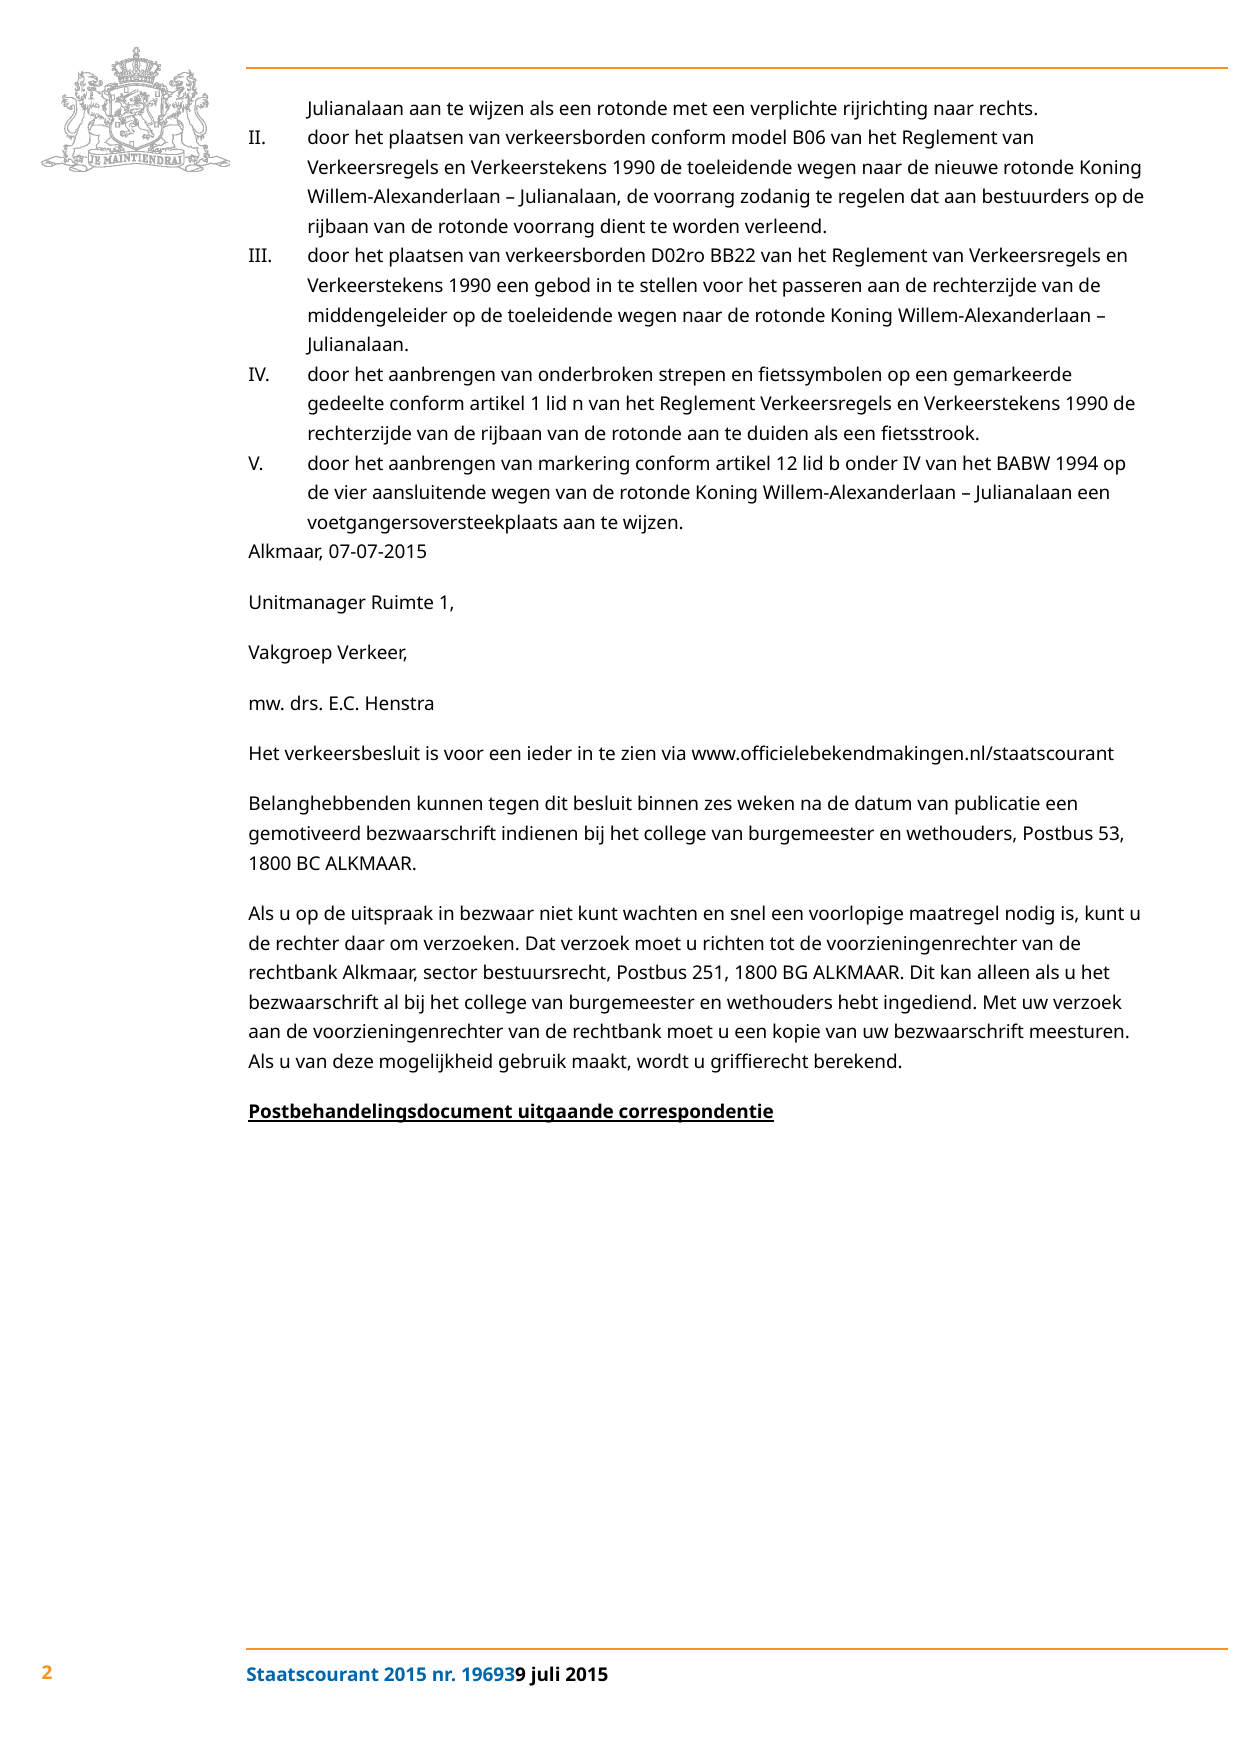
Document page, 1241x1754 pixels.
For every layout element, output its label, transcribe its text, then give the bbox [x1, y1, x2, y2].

list door het aanbrengen van markering conform artikel 12 lid b onder IV van het BABW 1994 op de vier aansluitende wegen van de rotonde Koning Willem-Alexanderlaan – Julianalaan een voetgangersoversteekplaats aan te wijzen. [248, 450, 1152, 535]
text Postbehandelingsdocument uitgaande correspondentie [248, 1098, 1152, 1124]
list door het plaatsen van verkeersborden D02ro BB22 van het Reglement van Verkeersregels en Verkeerstekens 1990 een gebod in te stellen voor het passeren aan de rechterzijde van de middengeleider op de toeleidende wegen naar de rotonde Koning Willem-Alexanderlaan – Julianalaan. [248, 243, 1152, 357]
text Belanghebbenden kunnen tegen dit besluit binnen zes weken na de datum van publicatie een gemotiveerd bezwaarschrift indienen bij het college van burgemeester en wethouders, Postbus 53, 1800 BC ALKMAAR. [248, 791, 1152, 876]
list Julianalaan aan te wijzen als een rotonde met een verplichte rijrichting naar rechts. [248, 95, 1152, 121]
text mw. drs. E.C. Henstra [248, 690, 1152, 716]
text Unitmanager Ruimte 1, [248, 589, 1152, 615]
text Alkmaar, 07-07-2015 [248, 538, 1152, 564]
text Het verkeersbesluit is voor een ieder in te zien via www.officielebekendmakingen.nl/staatscourant [248, 740, 1152, 766]
text Vakgroep Verkeer, [248, 639, 1152, 665]
picture [41, 47, 231, 172]
list door het plaatsen van verkeersborden conform model B06 van het Reglement van Verkeersregels en Verkeerstekens 1990 de toeleidende wegen naar de nieuwe rotonde Koning Willem-Alexanderlaan – Julianalaan, de voorrang zodanig te regelen dat aan bestuurders op de rijbaan van de rotonde voorrang dient te worden verleend. [248, 124, 1152, 239]
list door het aanbrengen van onderbroken strepen en fietssymbolen op een gemarkeerde gedeelte conform artikel 1 lid n van het Reglement Verkeersregels en Verkeerstekens 1990 de rechterzijde van de rijbaan van de rotonde aan te duiden als een fietsstrook. [248, 361, 1152, 446]
text Als u op de uitspraak in bezwaar niet kunt wachten en snel een voorlopige maatregel nodig is, kunt u de rechter daar om verzoeken. Dat verzoek moet u richten tot de voorzieningenrechter van de rechtbank Alkmaar, sector bestuursrecht, Postbus 251, 1800 BG ALKMAAR. Dit kan alleen als u het bezwaarschrift al bij het college van burgemeester en wethouders hebt ingediend. Met uw verzoek aan de voorzieningenrechter van de rechtbank moet u een kopie van uw bezwaarschrift meesturen. Als u van deze mogelijkheid gebruik maakt, wordt u griffierecht berekend. [248, 900, 1152, 1074]
